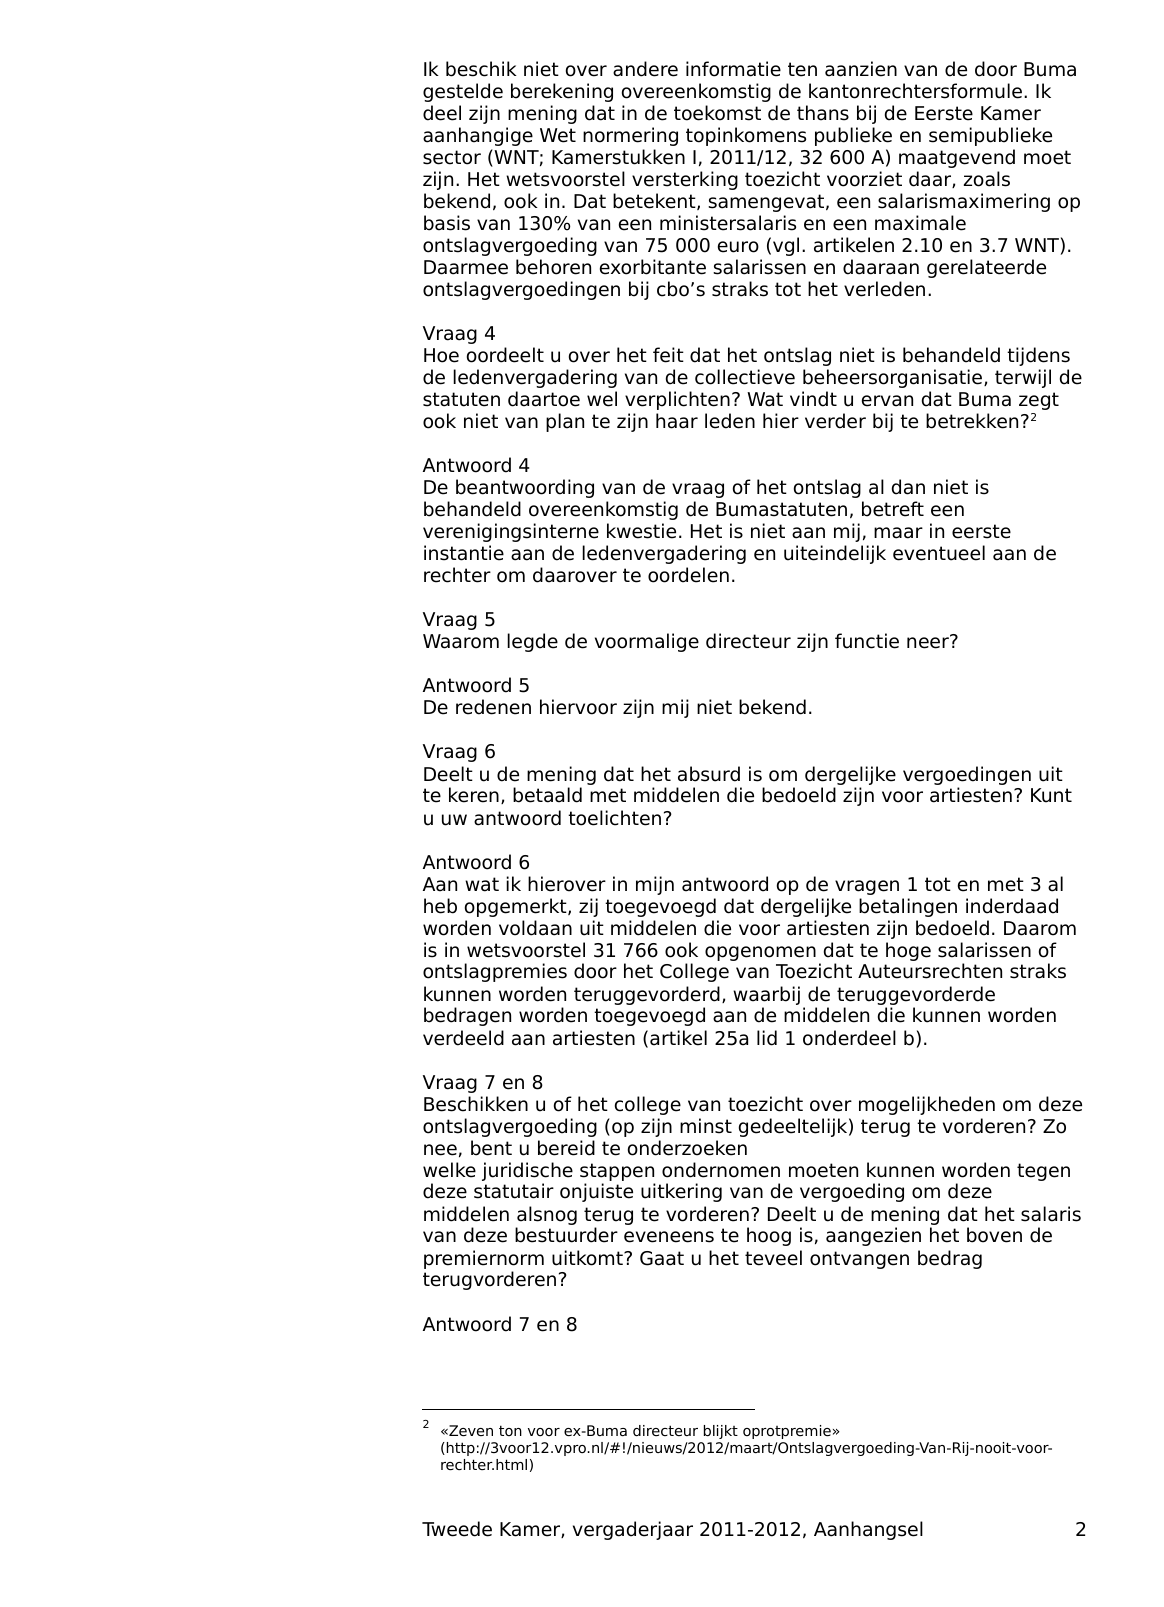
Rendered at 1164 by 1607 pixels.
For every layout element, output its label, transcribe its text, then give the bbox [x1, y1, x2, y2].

text Antwoord 6 [422, 852, 1087, 873]
text Vraag 6 [422, 741, 1087, 763]
text Antwoord 4 [422, 455, 1087, 477]
text De beantwoording van de vraag of het ontslag al dan niet is behandeld overeenkomstig de Bumastatuten, betreft een verenigingsinterne kwestie. Het is niet aan mij, maar in eerste instantie aan de ledenvergadering en uiteindelijk eventueel aan de rechter om daarover te oordelen. [422, 477, 1087, 587]
text Vraag 5 [422, 609, 1087, 631]
text Aan wat ik hierover in mijn antwoord op de vragen 1 tot en met 3 al heb opgemerkt, zij toegevoegd dat dergelijke betalingen inderdaad worden voldaan uit middelen die voor artiesten zijn bedoeld. Daarom is in wetsvoorstel 31 766 ook opgenomen dat te hoge salarissen of ontslagpremies door het College van Toezicht Auteursrechten straks kunnen worden teruggevorderd, waarbij de teruggevorderde bedragen worden toegevoegd aan de middelen die kunnen worden verdeeld aan artiesten (artikel 25a lid 1 onderdeel b). [422, 873, 1087, 1049]
text Ik beschik niet over andere informatie ten aanzien van de door Buma gestelde berekening overeenkomstig de kantonrechtersformule. Ik deel zijn mening dat in de toekomst de thans bij de Eerste Kamer aanhangige Wet normering topinkomens publieke en semipublieke sector (WNT; Kamerstukken I, 2011/12, 32 600 A) maatgevend moet zijn. Het wetsvoorstel versterking toezicht voorziet daar, zoals bekend, ook in. Dat betekent, samengevat, een salarismaximering op basis van 130% van een ministersalaris en een maximale ontslagvergoeding van 75 000 euro (vgl. artikelen 2.10 en 3.7 WNT). Daarmee behoren exorbitante salarissen en daaraan gerelateerde ontslagvergoedingen bij cbo’s straks tot het verleden. [422, 59, 1087, 301]
text welke juridische stappen ondernomen moeten kunnen worden tegen deze statutair onjuiste uitkering van de vergoeding om deze middelen alsnog terug te vorderen? Deelt u de mening dat het salaris van deze bestuurder eveneens te hoog is, aangezien het boven de premiernorm uitkomt? Gaat u het teveel ontvangen bedrag terugvorderen? [422, 1159, 1087, 1291]
text Antwoord 7 en 8 [422, 1313, 1087, 1336]
text Waarom legde de voormalige directeur zijn functie neer? [422, 631, 1087, 653]
text Vraag 7 en 8 [422, 1072, 1087, 1093]
text Beschikken u of het college van toezicht over mogelijkheden om deze ontslagvergoeding (op zijn minst gedeeltelijk) terug te vorderen? Zo nee, bent u bereid te onderzoeken [422, 1093, 1087, 1159]
text «Zeven ton voor ex-Buma directeur blijkt oprotpremie» (http://3voor12.vpro.nl/#!/nieuws/2012/maart/Ontslagvergoeding-Van-Rij-nooit-voor-rechter.html) [422, 1418, 1087, 1474]
text Hoe oordeelt u over het feit dat het ontslag niet is behandeld tijdens de ledenvergadering van de collectieve beheersorganisatie, terwijl de statuten daartoe wel verplichten? Wat vindt u ervan dat Buma zegt ook niet van plan te zijn haar leden hier verder bij te betrekken? [422, 345, 1087, 433]
text Deelt u de mening dat het absurd is om dergelijke vergoedingen uit te keren, betaald met middelen die bedoeld zijn voor artiesten? Kunt u uw antwoord toelichten? [422, 763, 1087, 829]
text Antwoord 5 [422, 675, 1087, 697]
text Vraag 4 [422, 323, 1087, 345]
text De redenen hiervoor zijn mij niet bekend. [422, 697, 1087, 719]
